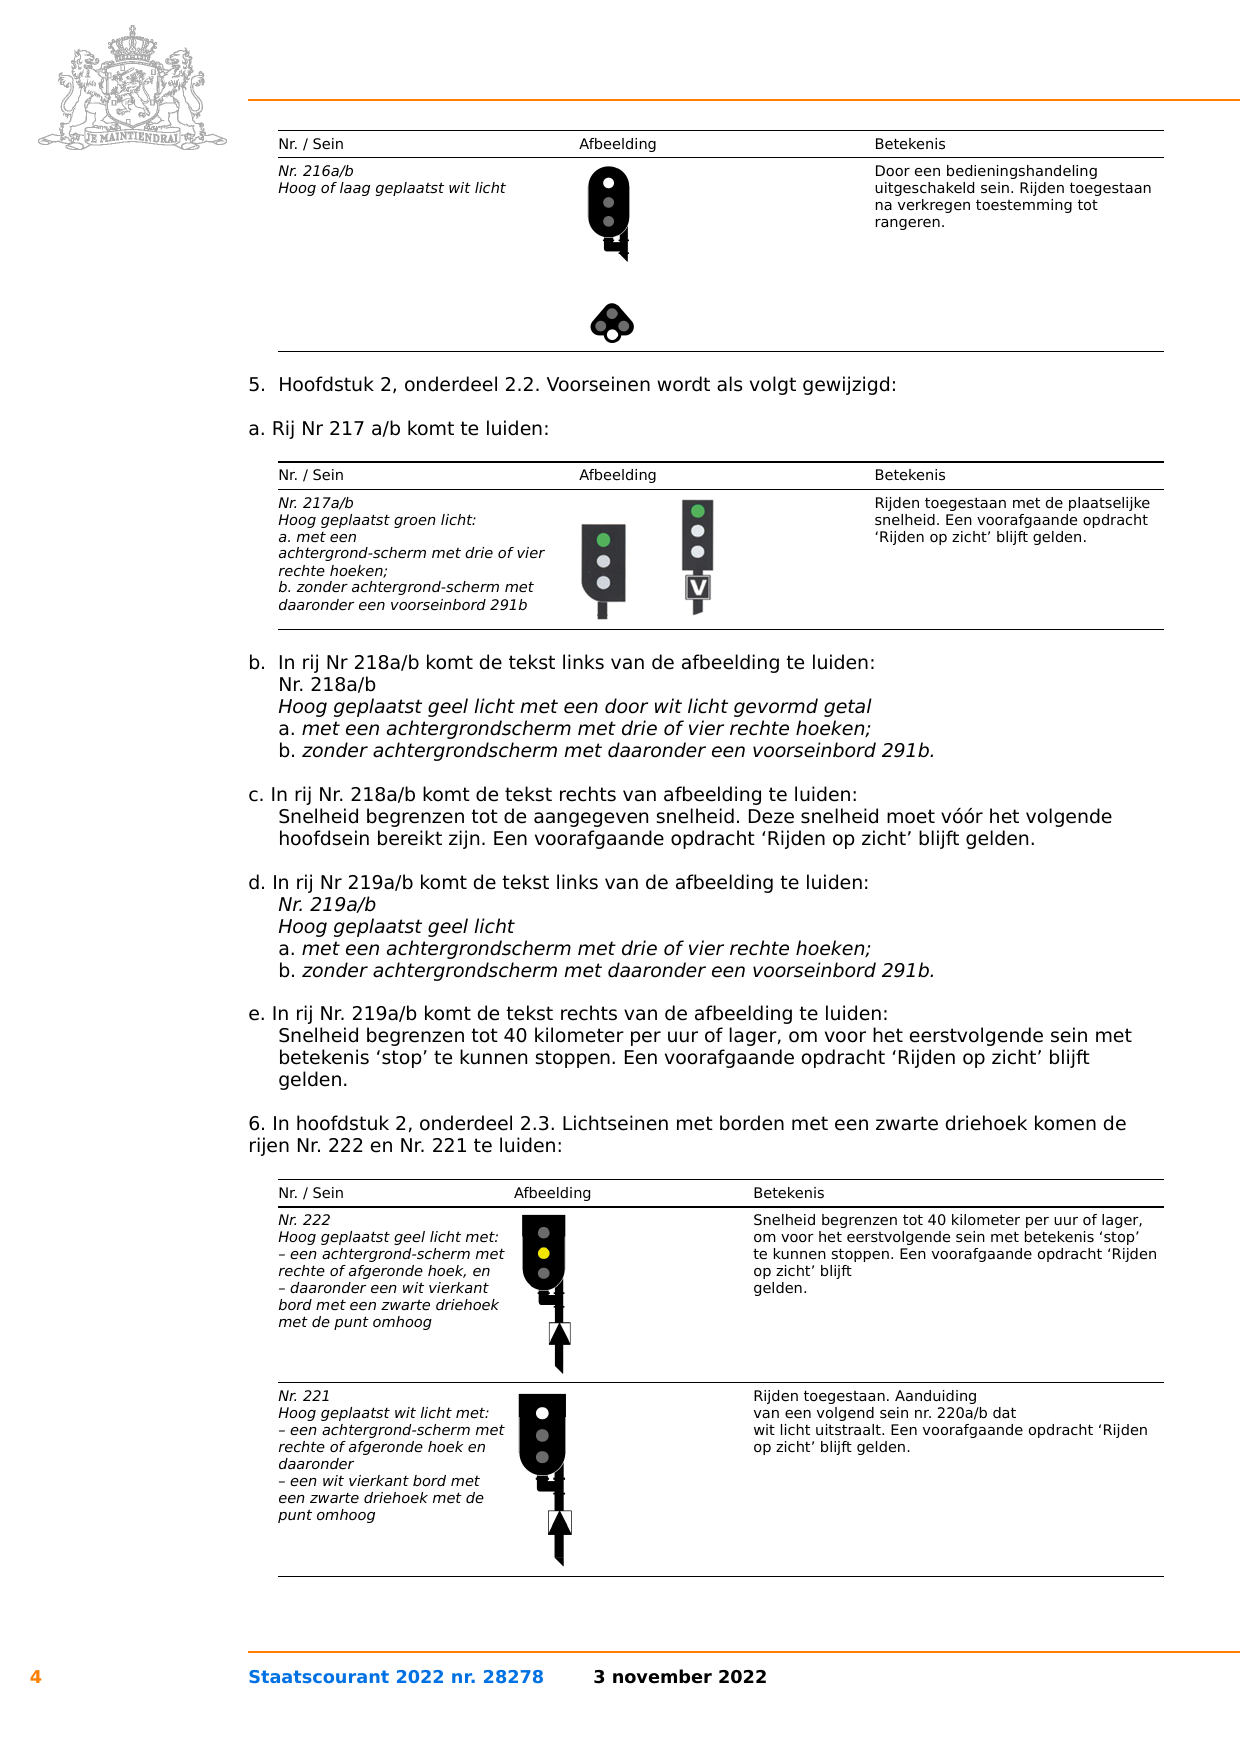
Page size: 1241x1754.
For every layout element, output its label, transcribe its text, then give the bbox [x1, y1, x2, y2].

text Snelheid begrenzen tot 40 kilometer per uur of lager, om voor het eerstvolgende sein met betekenis ‘stop’ te kunnen stoppen. Een voorafgaande opdracht ‘Rijden op zicht’ blijft gelden. [278, 1025, 1163, 1091]
text Nr. 219a/b [278, 893, 1163, 916]
text b. zonder achtergrondscherm met daaronder een voorseinbord 291b. [278, 959, 1163, 981]
text a. Rij Nr 217 a/b komt te luiden: [248, 417, 1163, 439]
text a. met een achtergrondscherm met drie of vier rechte hoeken; [278, 937, 1163, 959]
picture [513, 1387, 748, 1571]
text c. In rij Nr. 218a/b komt de tekst rechts van afbeelding te luiden: [248, 784, 1163, 806]
picture [38, 25, 227, 150]
table_cell Rijden toegestaan. Aanduiding van een volgend sein nr. 220a/b dat wit licht uitstraalt. Een voorafgaande opdracht ‘Rijden op zicht’ blijft gelden. [747, 1383, 1163, 1576]
text Snelheid begrenzen tot de aangegeven snelheid. Deze snelheid moet vóór het volgende hoofdsein bereikt zijn. Een voorafgaande opdracht ‘Rijden op zicht’ blijft gelden. [278, 806, 1163, 850]
table_header Afbeelding [573, 463, 868, 489]
picture [579, 163, 851, 346]
table_header Afbeelding [573, 131, 868, 157]
table_cell [508, 1383, 747, 1576]
table_header Betekenis [747, 1180, 1163, 1206]
table_cell Nr. 221 Hoog geplaatst wit licht met: – een achtergrond-scherm met rechte of afgeronde hoek en daaronder – een wit vierkant bord met een zwarte driehoek met de punt omhoog [278, 1383, 508, 1576]
table_header Betekenis [868, 131, 1163, 157]
table_cell Snelheid begrenzen tot 40 kilometer per uur of lager, om voor het eerstvolgende sein met betekenis ‘stop’ te kunnen stoppen. Een voorafgaande opdracht ‘Rijden op zicht’ blijft gelden. [747, 1208, 1163, 1382]
text 5. Hoofdstuk 2, onderdeel 2.2. Voorseinen wordt als volgt gewijzigd: [248, 374, 1163, 396]
table_cell Nr. 216a/b Hoog of laag geplaatst wit licht [278, 158, 573, 351]
text Nr. 218a/b [278, 674, 1163, 696]
table_cell Nr. 222 Hoog geplaatst geel licht met: – een achtergrond-scherm met rechte of afgeronde hoek, en – daaronder een wit vierkant bord met een zwarte driehoek met de punt omhoog [278, 1208, 508, 1382]
picture [579, 494, 851, 625]
table_cell Nr. 217a/b Hoog geplaatst groen licht: a. met een achtergrond-scherm met drie of vier rechte hoeken; b. zonder achtergrond-scherm met daaronder een voorseinbord 291b [278, 490, 573, 629]
table_cell [573, 490, 868, 629]
table_cell Rijden toegestaan met de plaatselijke snelheid. Een voorafgaande opdracht ‘Rijden op zicht’ blijft gelden. [868, 490, 1163, 629]
table_header Betekenis [868, 463, 1163, 489]
text b. In rij Nr 218a/b komt de tekst links van de afbeelding te luiden: [248, 652, 1163, 674]
table_header Nr. / Sein [278, 1180, 508, 1206]
text e. In rij Nr. 219a/b komt de tekst rechts van de afbeelding te luiden: [248, 1003, 1163, 1025]
table_cell [573, 158, 868, 351]
text Hoog geplaatst geel licht met een door wit licht gevormd getal [278, 696, 1163, 718]
text Hoog geplaatst geel licht [278, 916, 1163, 937]
table_header Nr. / Sein [278, 131, 573, 157]
text b. zonder achtergrondscherm met daaronder een voorseinbord 291b. [278, 740, 1163, 762]
picture [513, 1212, 748, 1378]
table_cell Door een bedieningshandeling uitgeschakeld sein. Rijden toegestaan na verkregen toestemming tot rangeren. [868, 158, 1163, 351]
text d. In rij Nr 219a/b komt de tekst links van de afbeelding te luiden: [248, 872, 1163, 893]
text a. met een achtergrondscherm met drie of vier rechte hoeken; [278, 718, 1163, 740]
table_header Afbeelding [508, 1180, 747, 1206]
table_header Nr. / Sein [278, 463, 573, 489]
table_cell [508, 1208, 747, 1382]
text 6. In hoofdstuk 2, onderdeel 2.3. Lichtseinen met borden met een zwarte driehoek komen de rijen Nr. 222 en Nr. 221 te luiden: [248, 1113, 1163, 1157]
